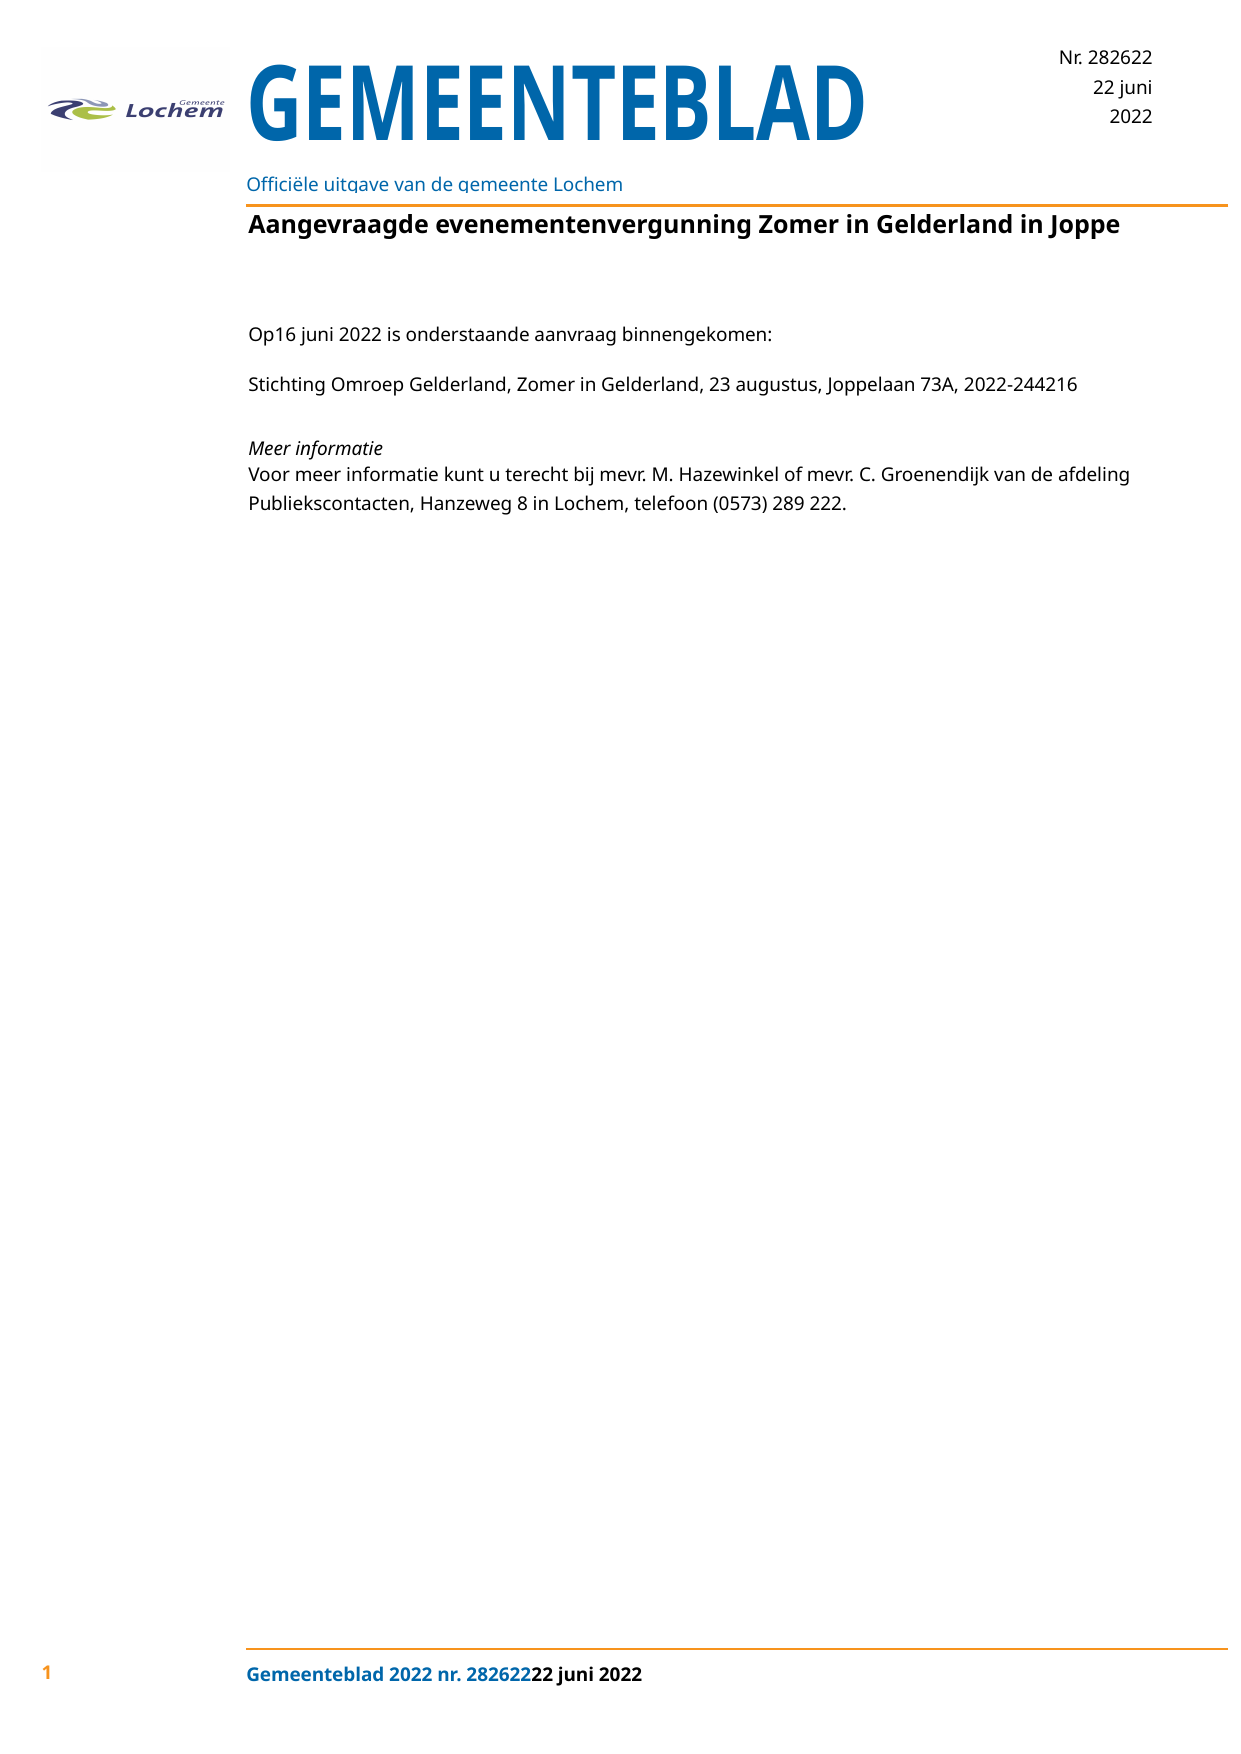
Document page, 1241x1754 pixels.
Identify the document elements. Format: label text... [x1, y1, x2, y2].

text Voor meer informatie kunt u terecht bij mevr. M. Hazewinkel of mevr. C. Groenendijk van de afdeling Publiekscontacten, Hanzeweg 8 in Lochem, telefoon (0573) 289 222. [248, 461, 1152, 516]
text Op16 juni 2022 is onderstaande aanvraag binnengekomen: [248, 321, 1152, 346]
text Aangevraagde evenementenvergunning Zomer in Gelderland in Joppe [248, 207, 1152, 241]
picture [41, 47, 231, 172]
text Meer informatie [248, 435, 1152, 461]
text Stichting Omroep Gelderland, Zomer in Gelderland, 23 augustus, Joppelaan 73A, 2022-244216 [248, 371, 1152, 397]
